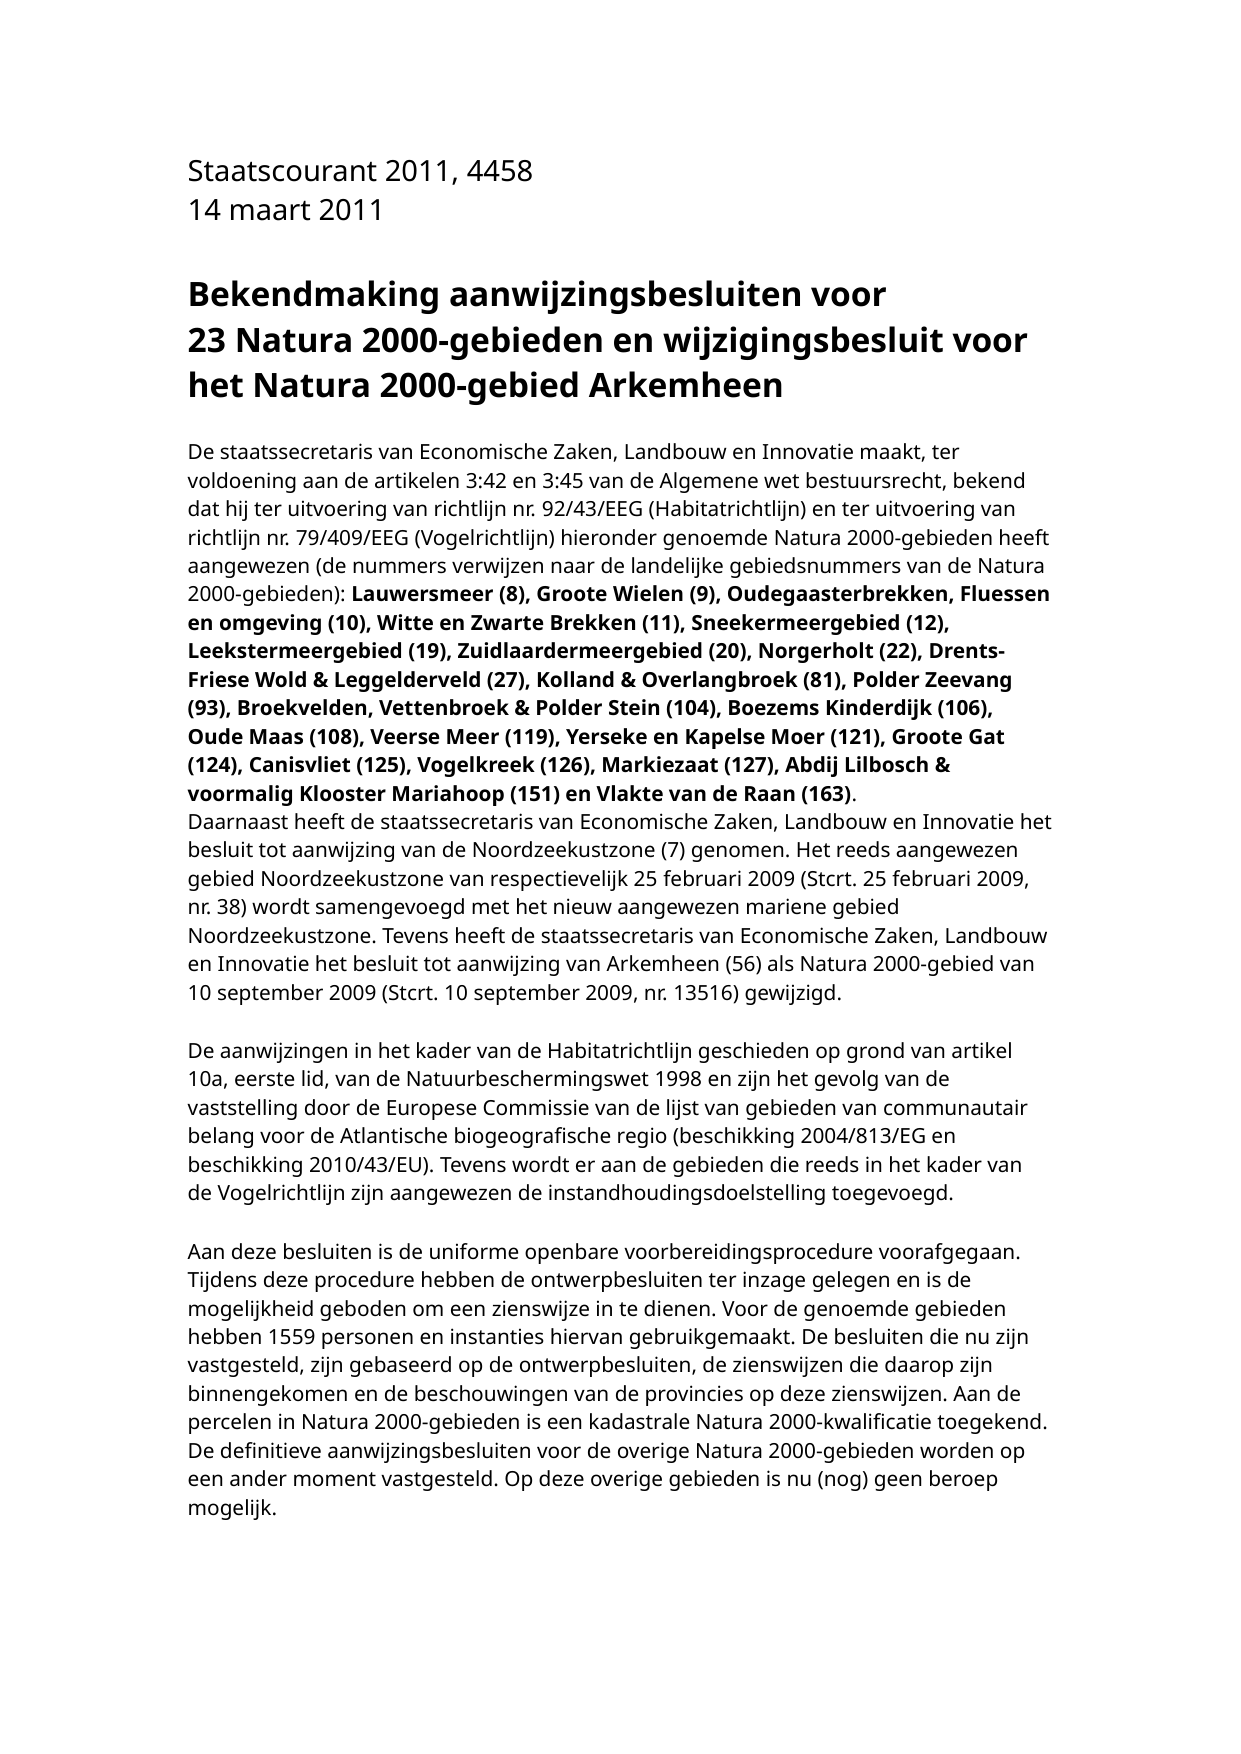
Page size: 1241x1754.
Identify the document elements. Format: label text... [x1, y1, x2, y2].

text De aanwijzingen in het kader van de Habitatrichtlijn geschieden op grond van artikel 10a, eerste lid, van de Natuurbeschermingswet 1998 en zijn het gevolg van de vaststelling door de Europese Commissie van de lijst van gebieden van communautair belang voor de Atlantische biogeografische regio (beschikking 2004/813/EG en beschikking 2010/43/EU). Tevens wordt er aan de gebieden die reeds in het kader van de Vogelrichtlijn zijn aangewezen de instandhoudingsdoelstelling toegevoegd. [187, 1036, 1053, 1207]
text De staatssecretaris van Economische Zaken, Landbouw en Innovatie maakt, ter voldoening aan de artikelen 3:42 en 3:45 van de Algemene wet bestuursrecht, bekend dat hij ter uitvoering van richtlijn nr. 92/43/EEG (Habitatrichtlijn) en ter uitvoering van richtlijn nr. 79/409/EEG (Vogelrichtlijn) hieronder genoemde Natura 2000-gebieden heeft aangewezen (de nummers verwijzen naar de landelijke gebiedsnummers van de Natura 2000-gebieden): Lauwersmeer (8), Groote Wielen (9), Oudegaasterbrekken, Fluessen en omgeving (10), Witte en Zwarte Brekken (11), Sneekermeergebied (12), Leekstermeergebied (19), Zuidlaardermeergebied (20), Norgerholt (22), Drents-Friese Wold & Leggelderveld (27), Kolland & Overlangbroek (81), Polder Zeevang (93), Broekvelden, Vettenbroek & Polder Stein (104), Boezems Kinderdijk (106), Oude Maas (108), Veerse Meer (119), Yerseke en Kapelse Moer (121), Groote Gat (124), Canisvliet (125), Vogelkreek (126), Markiezaat (127), Abdij Lilbosch & voormalig Klooster Mariahoop (151) en Vlakte van de Raan (163). [187, 437, 1053, 807]
text Daarnaast heeft de staatssecretaris van Economische Zaken, Landbouw en Innovatie het besluit tot aanwijzing van de Noordzeekustzone (7) genomen. Het reeds aangewezen gebied Noordzeekustzone van respectievelijk 25 februari 2009 (Stcrt. 25 februari 2009, nr. 38) wordt samengevoegd met het nieuw aangewezen mariene gebied Noordzeekustzone. Tevens heeft de staatssecretaris van Economische Zaken, Landbouw en Innovatie het besluit tot aanwijzing van Arkemheen (56) als Natura 2000-gebied van 10 september 2009 (Stcrt. 10 september 2009, nr. 13516) gewijzigd. [187, 807, 1053, 1006]
subtitle Bekendmaking aanwijzingsbesluiten voor 23 Natura 2000-gebieden en wijzigingsbesluit voor het Natura 2000-gebied Arkemheen [187, 271, 1053, 407]
text Staatscourant 2011, 4458 [187, 150, 1053, 190]
text Aan deze besluiten is de uniforme openbare voorbereidingsprocedure voorafgegaan. Tijdens deze procedure hebben de ontwerpbesluiten ter inzage gelegen en is de mogelijkheid geboden om een zienswijze in te dienen. Voor de genoemde gebieden hebben 1559 personen en instanties hiervan gebruikgemaakt. De besluiten die nu zijn vastgesteld, zijn gebaseerd op de ontwerpbesluiten, de zienswijzen die daarop zijn binnengekomen en de beschouwingen van de provincies op deze zienswijzen. Aan de percelen in Natura 2000-gebieden is een kadastrale Natura 2000-kwalificatie toegekend. De definitieve aanwijzingsbesluiten voor de overige Natura 2000-gebieden worden op een ander moment vastgesteld. Op deze overige gebieden is nu (nog) geen beroep mogelijk. [187, 1237, 1053, 1521]
text 14 maart 2011 [187, 190, 1053, 229]
